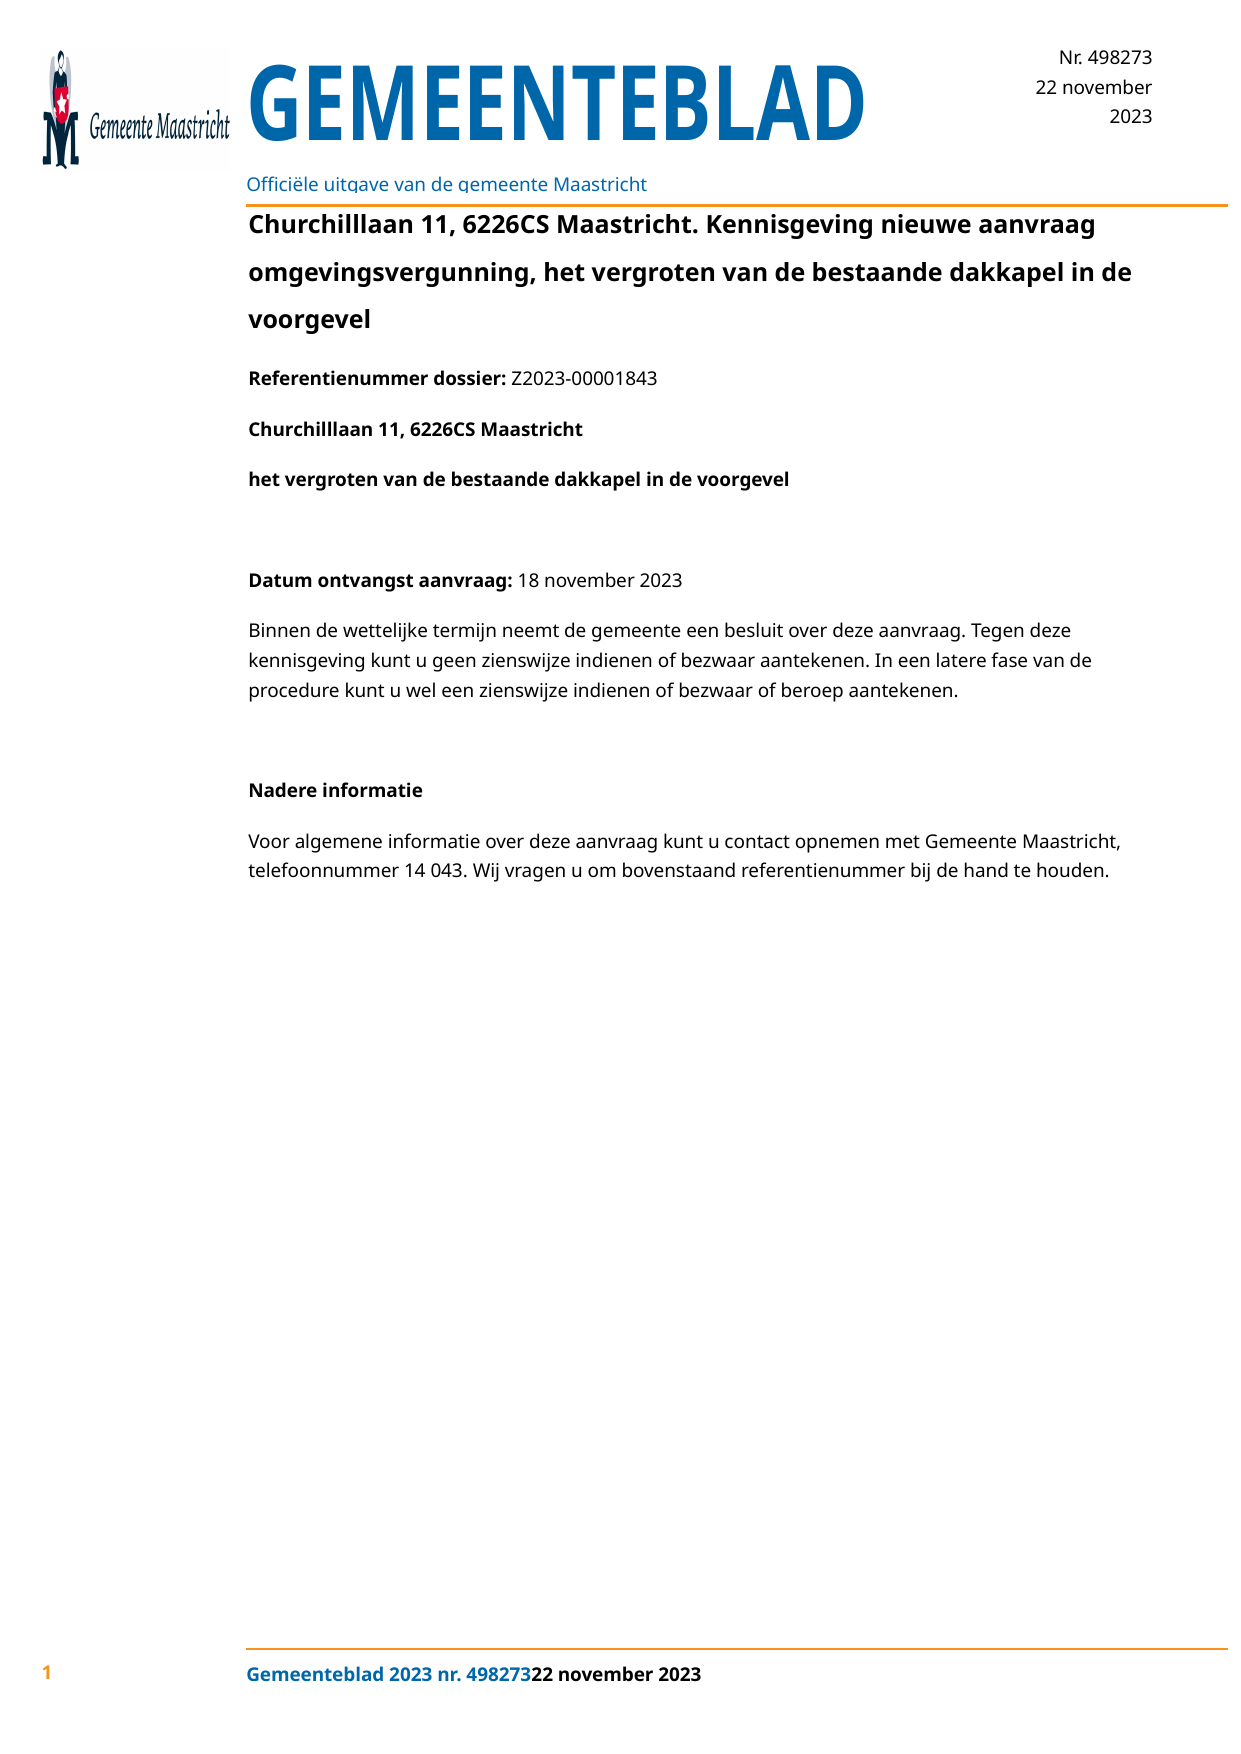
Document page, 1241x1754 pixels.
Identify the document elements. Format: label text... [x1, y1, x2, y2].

picture [41, 47, 231, 172]
text Nadere informatie [248, 778, 1152, 803]
text Datum ontvangst aanvraag: 18 november 2023 [248, 567, 1152, 593]
text het vergroten van de bestaande dakkapel in de voorgevel [248, 466, 1152, 492]
text Churchilllaan 11, 6226CS Maastricht [248, 416, 1152, 442]
text Churchilllaan 11, 6226CS Maastricht. Kennisgeving nieuwe aanvraag omgevingsvergunning, het vergroten van de bestaande dakkapel in de voorgevel [248, 207, 1152, 336]
text Binnen de wettelijke termijn neemt de gemeente een besluit over deze aanvraag. Tegen deze kennisgeving kunt u geen zienswijze indienen of bezwaar aantekenen. In een latere fase van de procedure kunt u wel een zienswijze indienen of bezwaar of beroep aantekenen. [248, 618, 1152, 702]
text Voor algemene informatie over deze aanvraag kunt u contact opnemen met Gemeente Maastricht, telefoonnummer 14 043. Wij vragen u om bovenstaand referentienummer bij de hand te houden. [248, 828, 1152, 883]
text Referentienummer dossier: Z2023-00001843 [248, 366, 1152, 391]
